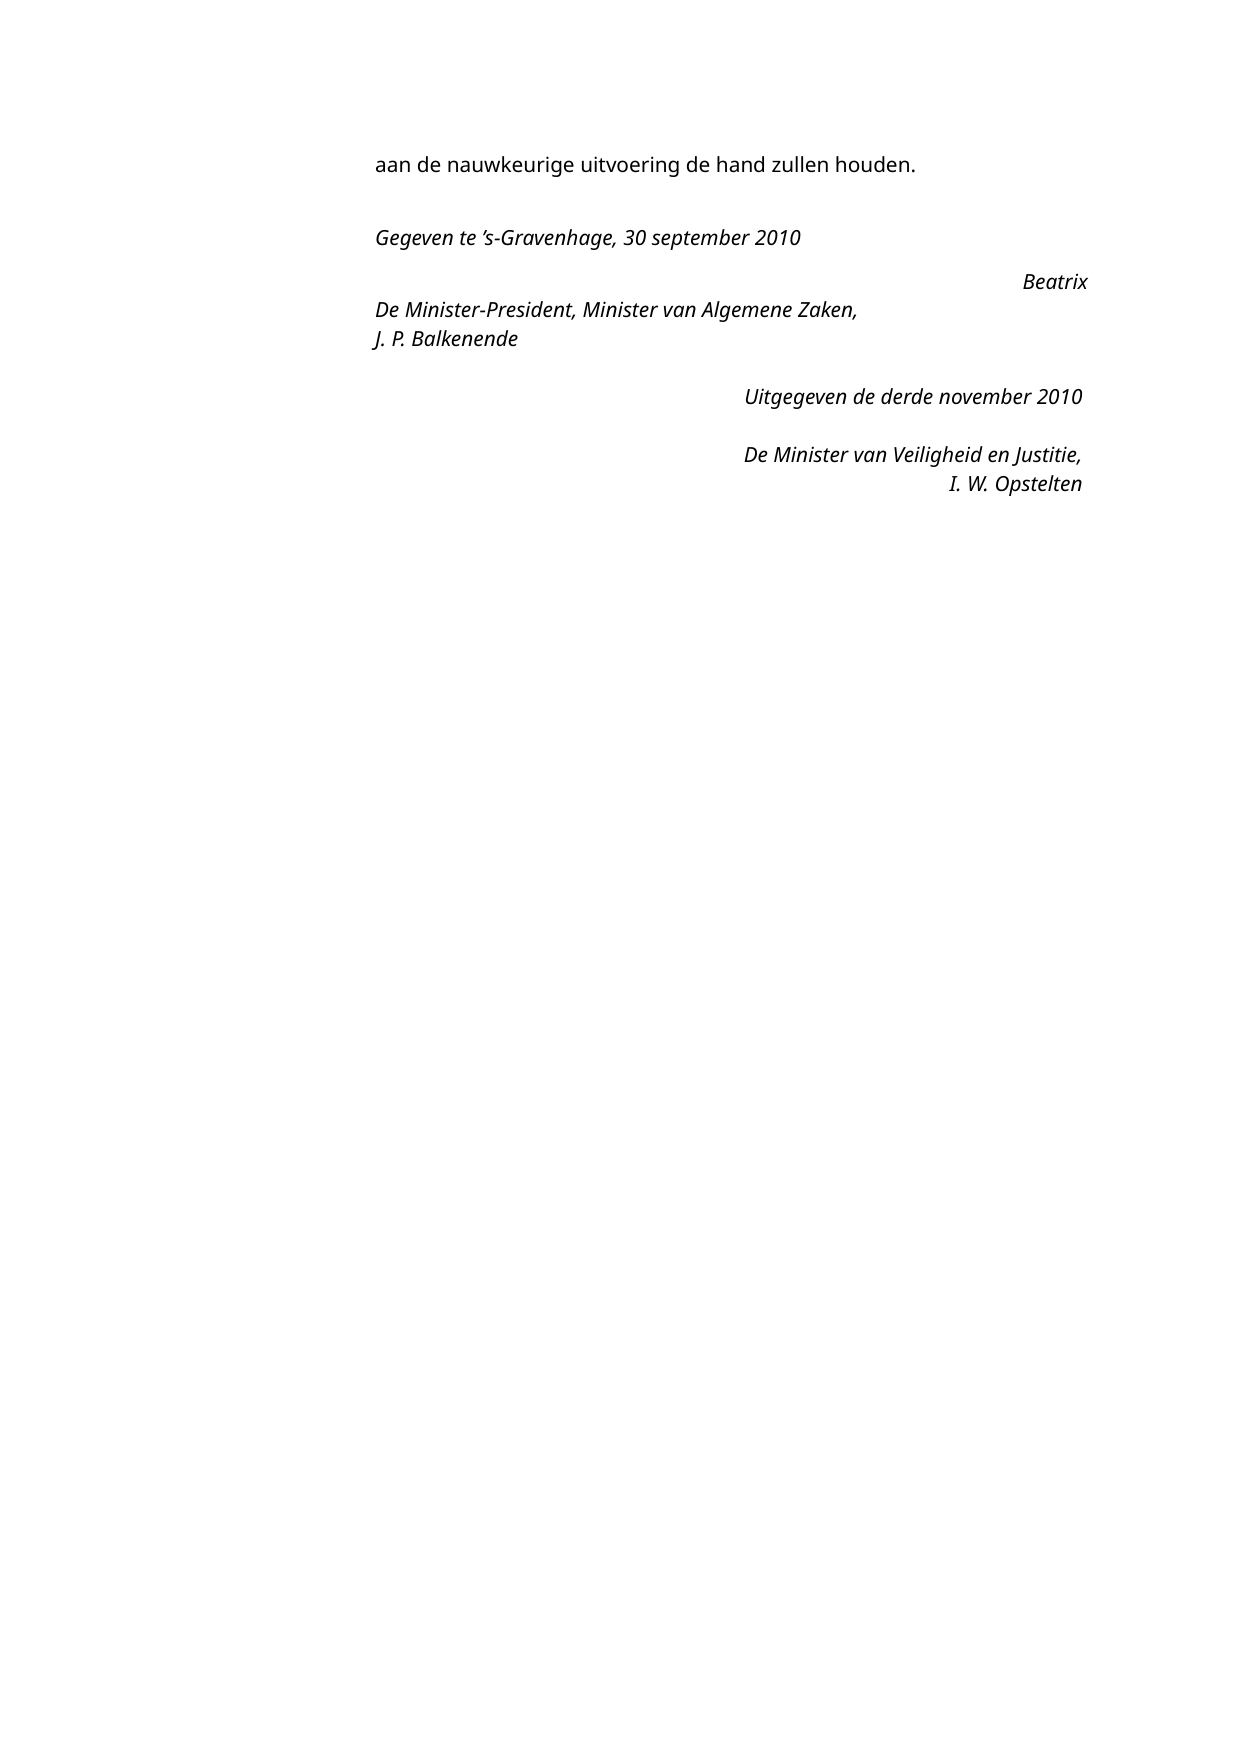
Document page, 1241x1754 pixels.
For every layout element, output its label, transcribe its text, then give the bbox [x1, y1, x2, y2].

text Beatrix [375, 267, 1090, 295]
text I. W. Opstelten [375, 469, 1090, 497]
text De Minister van Veiligheid en Justitie, [375, 441, 1090, 469]
text De Minister-President, Minister van Algemene Zaken, [375, 295, 1090, 324]
text aan de nauwkeurige uitvoering de hand zullen houden. [375, 150, 1090, 178]
text Uitgegeven de derde november 2010 [375, 382, 1090, 411]
text J. P. Balkenende [375, 324, 1090, 352]
text Gegeven te ’s-Gravenhage, 30 september 2010 [375, 223, 1090, 252]
